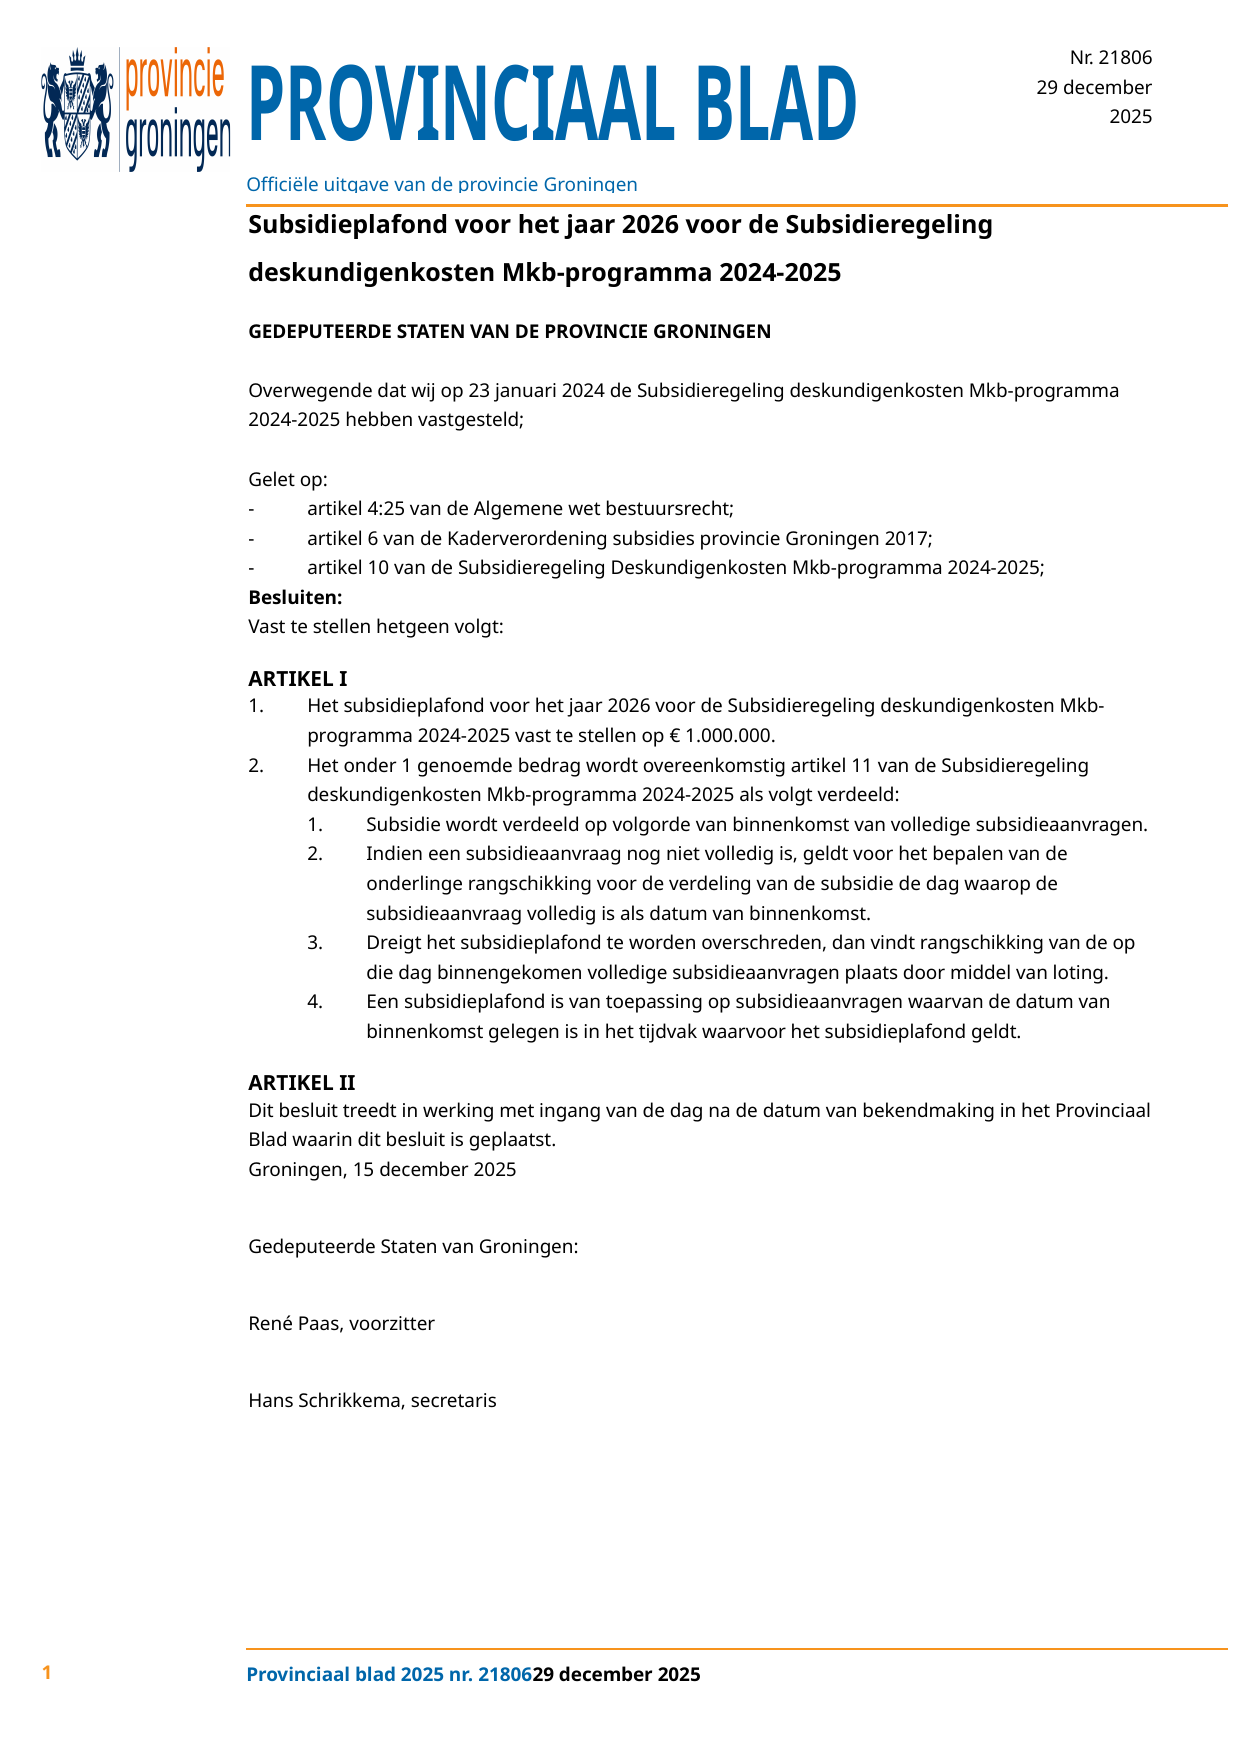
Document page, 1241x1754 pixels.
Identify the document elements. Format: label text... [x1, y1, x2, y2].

text Vast te stellen hetgeen volgt: [248, 614, 1152, 639]
text Overwegende dat wij op 23 januari 2024 de Subsidieregeling deskundigenkosten Mkb-programma 2024-2025 hebben vastgesteld; [248, 377, 1152, 432]
text GEDEPUTEERDE STATEN VAN DE PROVINCIE GRONINGEN [248, 318, 1152, 344]
list Het subsidieplafond voor het jaar 2026 voor de Subsidieregeling deskundigenkosten Mkb-programma 2024-2025 vast te stellen op € 1.000.000. [248, 693, 1152, 748]
text Dit besluit treedt in werking met ingang van de dag na de datum van bekendmaking in het Provinciaal Blad waarin dit besluit is geplaatst. [248, 1097, 1152, 1152]
list Het onder 1 genoemde bedrag wordt overeenkomstig artikel 11 van de Subsidieregeling deskundigenkosten Mkb-programma 2024-2025 als volgt verdeeld: [248, 752, 1152, 807]
text Groningen, 15 december 2025 [248, 1156, 1152, 1182]
list Een subsidieplafond is van toepassing op subsidieaanvragen waarvan de datum van binnenkomst gelegen is in het tijdvak waarvoor het subsidieplafond geldt. [307, 988, 1152, 1044]
text Gedeputeerde Staten van Groningen: [248, 1233, 1152, 1259]
list Indien een subsidieaanvraag nog niet volledig is, geldt voor het bepalen van de onderlinge rangschikking voor de verdeling van de subsidie de dag waarop de subsidieaanvraag volledig is als datum van binnenkomst. [307, 841, 1152, 925]
picture [41, 47, 231, 172]
list artikel 6 van de Kaderverordening subsidies provincie Groningen 2017; [248, 525, 1152, 551]
text Subsidieplafond voor het jaar 2026 voor de Subsidieregeling deskundigenkosten Mkb-programma 2024-2025 [248, 207, 1152, 288]
text Besluiten: [248, 584, 1152, 610]
text ARTIKEL II [248, 1068, 1152, 1097]
text Gelet op: [248, 466, 1152, 492]
text René Paas, voorzitter [248, 1310, 1152, 1336]
list Dreigt het subsidieplafond te worden overschreden, dan vindt rangschikking van de op die dag binnengekomen volledige subsidieaanvragen plaats door middel van loting. [307, 929, 1152, 984]
list artikel 10 van de Subsidieregeling Deskundigenkosten Mkb-programma 2024-2025; [248, 554, 1152, 580]
list Subsidie wordt verdeeld op volgorde van binnenkomst van volledige subsidieaanvragen. [307, 811, 1152, 837]
list artikel 4:25 van de Algemene wet bestuursrecht; [248, 495, 1152, 521]
text Hans Schrikkema, secretaris [248, 1388, 1152, 1413]
text ARTIKEL I [248, 664, 1152, 693]
